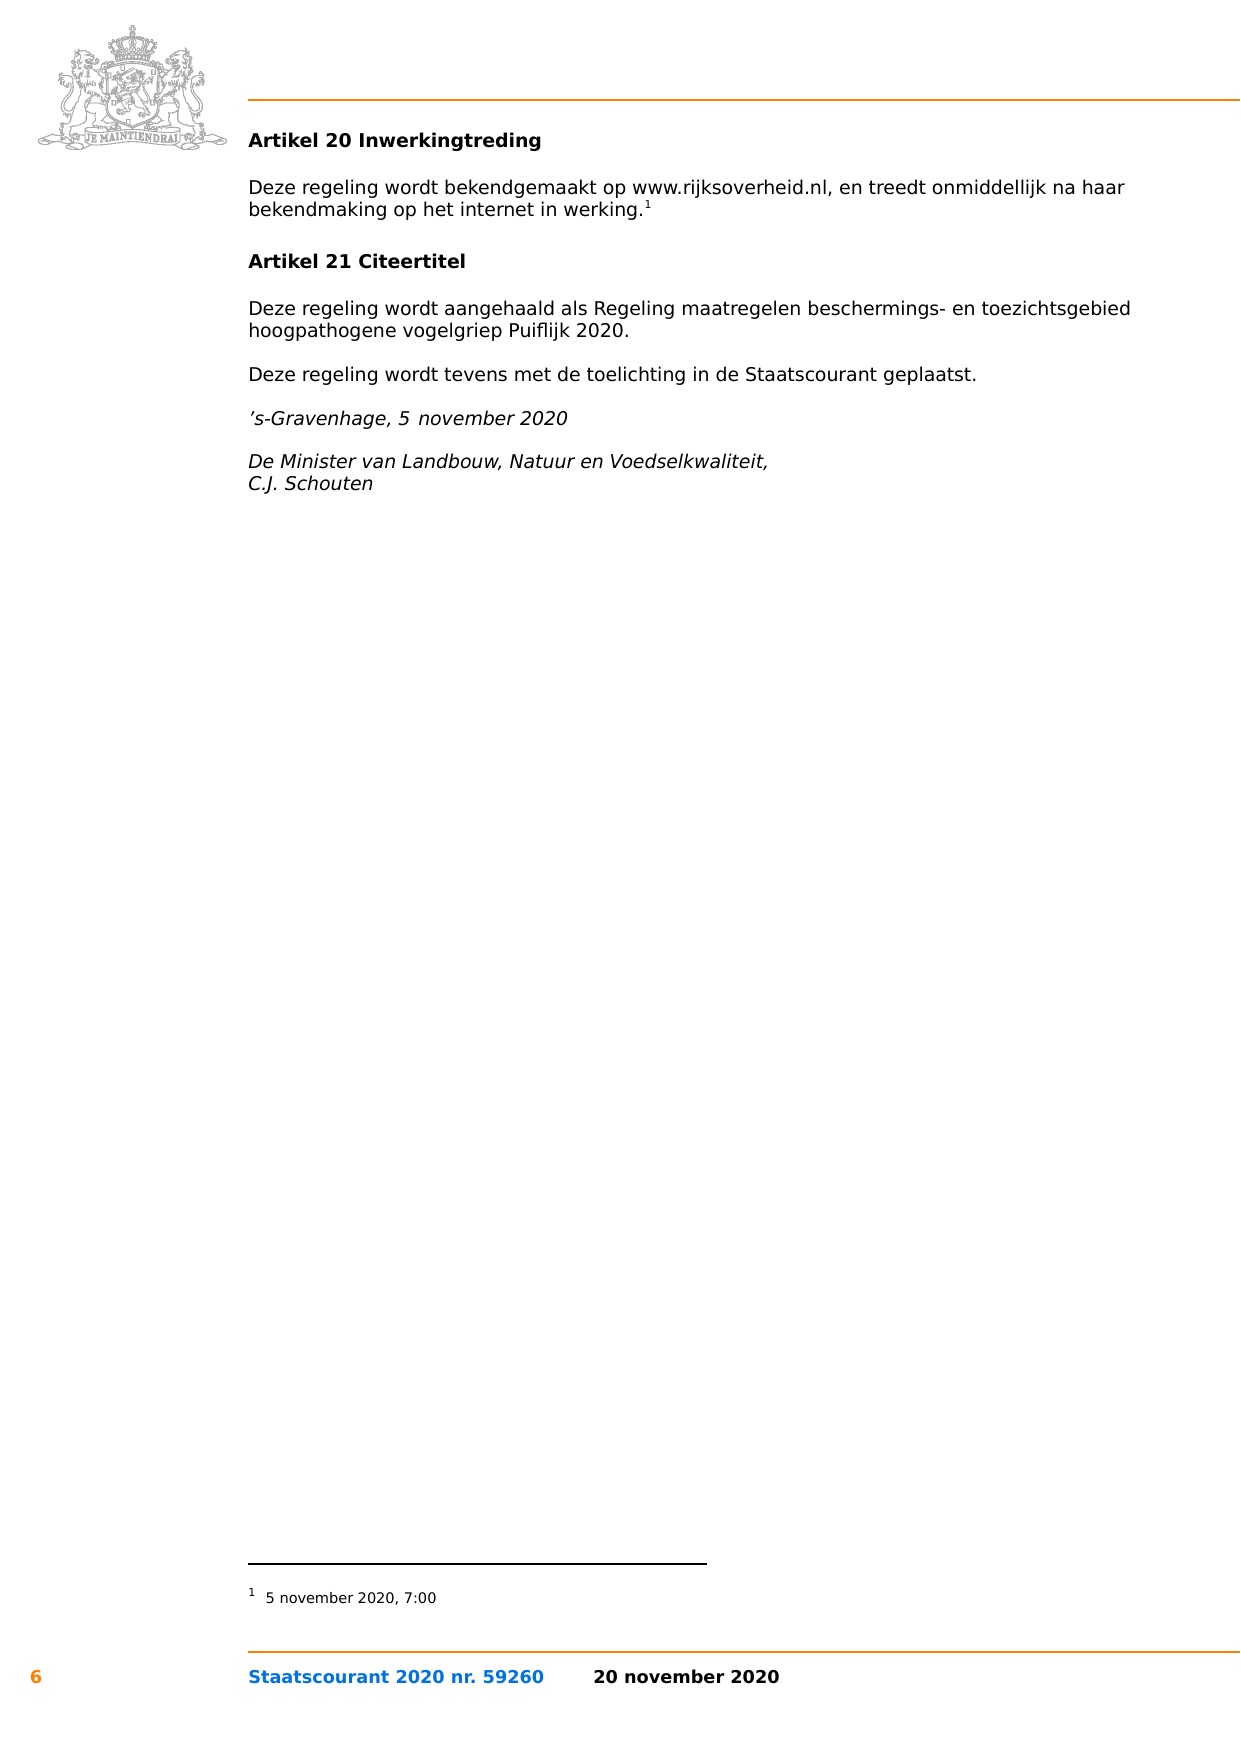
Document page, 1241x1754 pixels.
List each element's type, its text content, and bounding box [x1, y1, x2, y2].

text Deze regeling wordt bekendgemaakt op www.rijksoverheid.nl, en treedt onmiddellijk na haar bekendmaking op het internet in werking. [248, 177, 1163, 221]
text ’s-Gravenhage, 5 november 2020 [248, 407, 1163, 429]
picture [38, 25, 227, 150]
text 5 november 2020, 7:00 [248, 1586, 1163, 1608]
text Deze regeling wordt aangehaald als Regeling maatregelen beschermings- en toezichtsgebied hoogpathogene vogelgriep Puiflijk 2020. [248, 298, 1163, 342]
subtitle Artikel 20 Inwerkingtreding [248, 130, 1163, 152]
text De Minister van Landbouw, Natuur en Voedselkwaliteit, C.J. Schouten [248, 451, 1163, 495]
text Deze regeling wordt tevens met de toelichting in de Staatscourant geplaatst. [248, 364, 1163, 386]
subtitle Artikel 21 Citeertitel [248, 251, 1163, 273]
